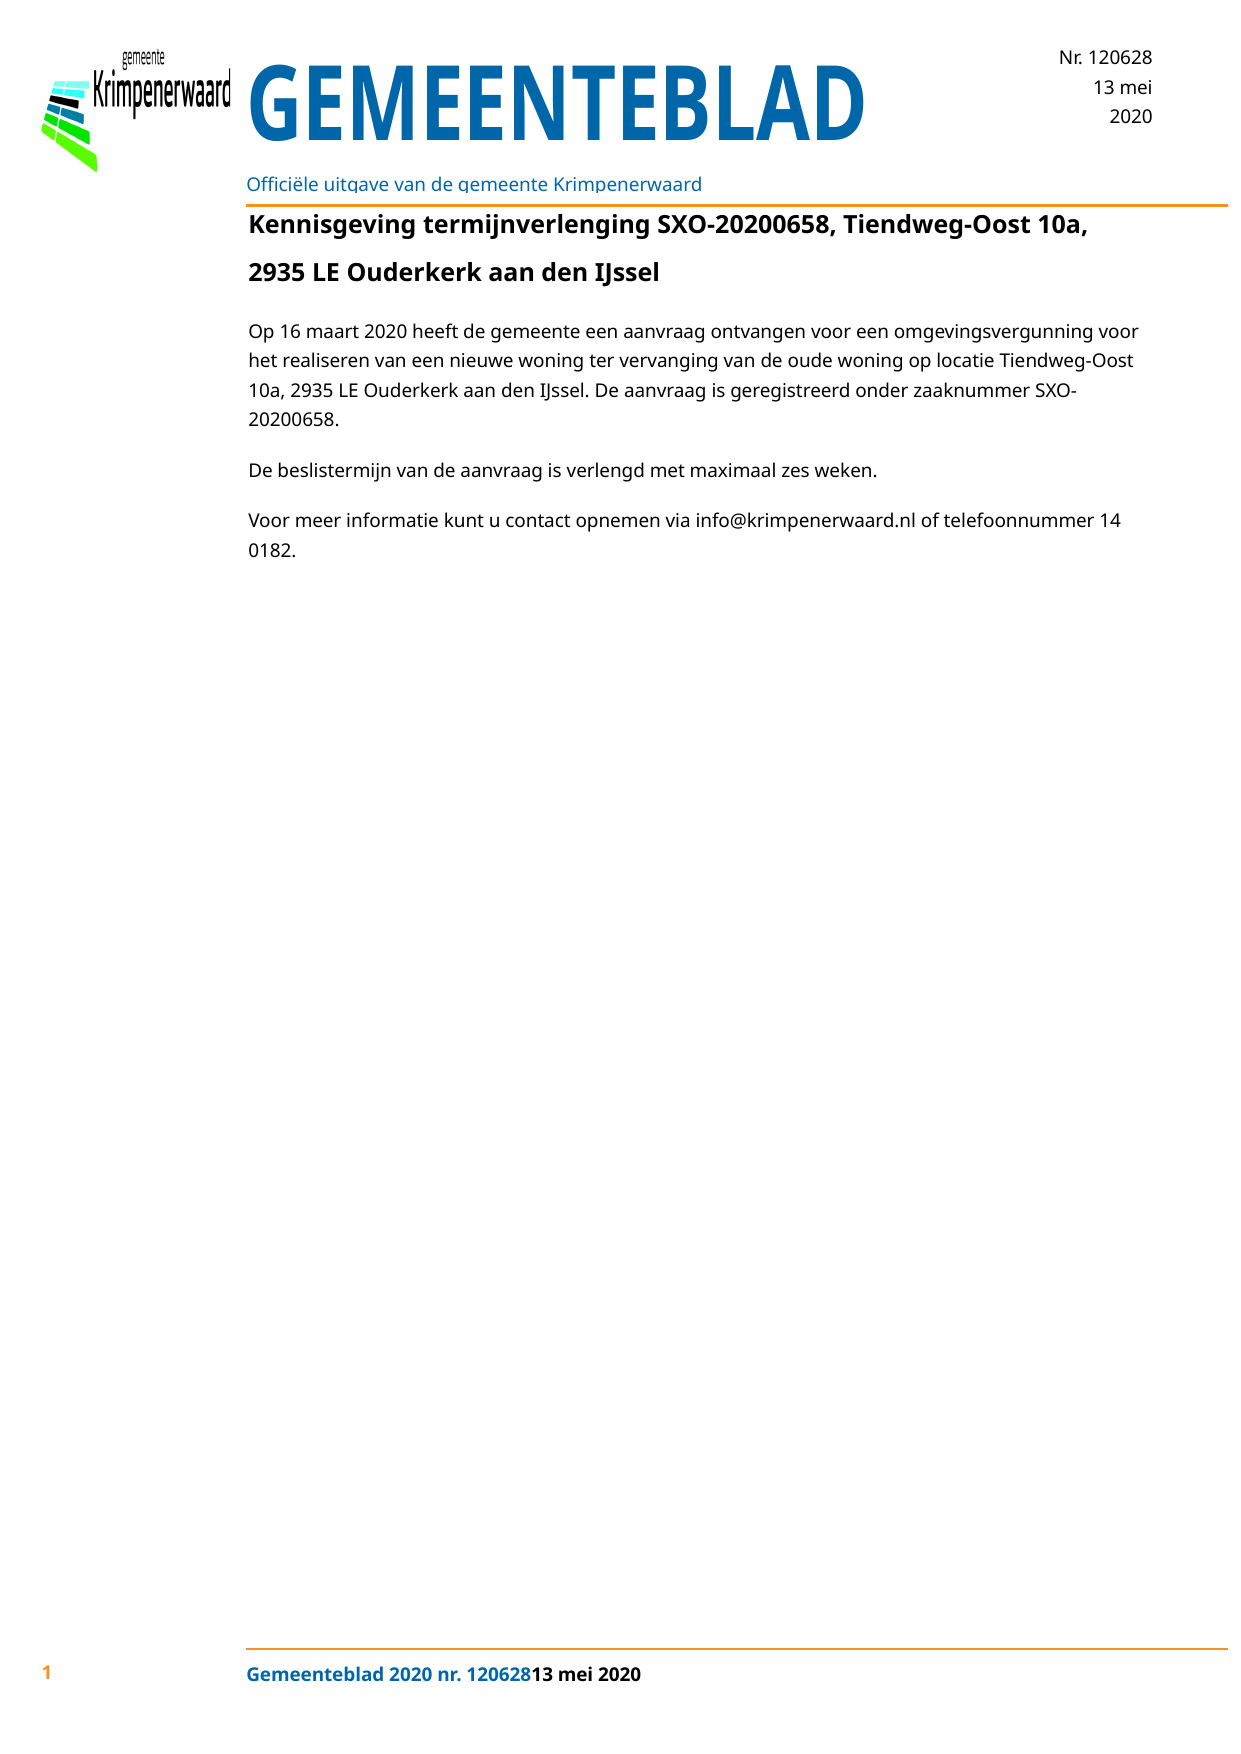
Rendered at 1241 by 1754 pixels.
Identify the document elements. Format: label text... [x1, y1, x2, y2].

text Op 16 maart 2020 heeft de gemeente een aanvraag ontvangen voor een omgevingsvergunning voor het realiseren van een nieuwe woning ter vervanging van de oude woning op locatie Tiendweg-Oost 10a, 2935 LE Ouderkerk aan den IJssel. De aanvraag is geregistreerd onder zaaknummer SXO-20200658. [248, 318, 1152, 432]
text De beslistermijn van de aanvraag is verlengd met maximaal zes weken. [248, 457, 1152, 483]
text Voor meer informatie kunt u contact opnemen via info@krimpenerwaard.nl of telefoonnummer 14 0182. [248, 507, 1152, 563]
picture [41, 47, 231, 172]
text Kennisgeving termijnverlenging SXO-20200658, Tiendweg-Oost 10a, 2935 LE Ouderkerk aan den IJssel [248, 207, 1152, 288]
